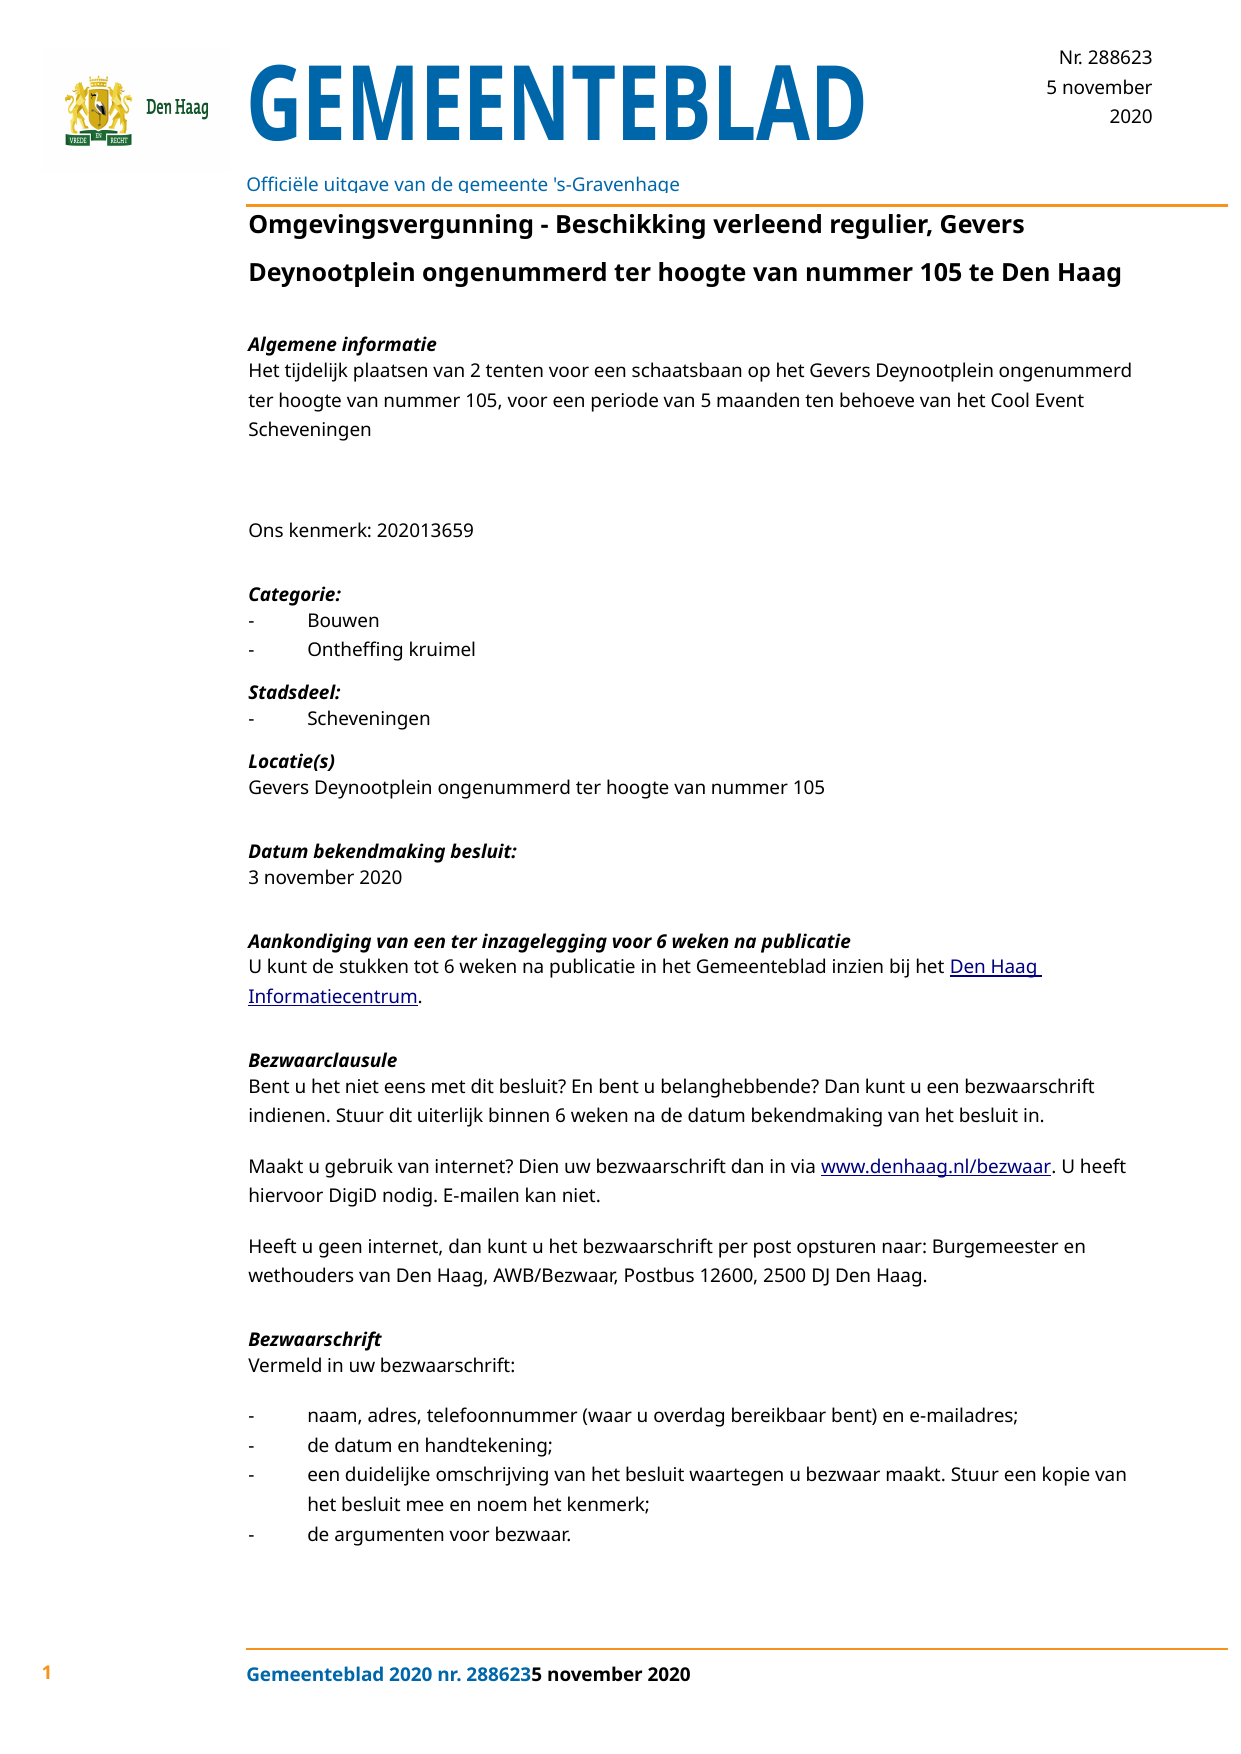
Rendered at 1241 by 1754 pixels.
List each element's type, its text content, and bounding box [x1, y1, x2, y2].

text Bent u het niet eens met dit besluit? En bent u belanghebbende? Dan kunt u een bezwaarschrift indienen. Stuur dit uiterlijk binnen 6 weken na de datum bekendmaking van het besluit in. [248, 1073, 1152, 1128]
text Bezwaarschrift [248, 1326, 1152, 1352]
text Vermeld in uw bezwaarschrift: [248, 1352, 1152, 1378]
list Ontheffing kruimel [248, 636, 1152, 662]
picture [41, 47, 231, 172]
text U kunt de stukken tot 6 weken na publicatie in het Gemeenteblad inzien bij het Den Haag Informatiecentrum. [248, 953, 1152, 1009]
text Aankondiging van een ter inzagelegging voor 6 weken na publicatie [248, 928, 1152, 953]
list de datum en handtekening; [248, 1432, 1152, 1458]
list naam, adres, telefoonnummer (waar u overdag bereikbaar bent) en e-mailadres; [248, 1402, 1152, 1428]
text Omgevingsvergunning - Beschikking verleend regulier, Gevers Deynootplein ongenummerd ter hoogte van nummer 105 te Den Haag [248, 207, 1152, 288]
text Heeft u geen internet, dan kunt u het bezwaarschrift per post opsturen naar: Burgemeester en wethouders van Den Haag, AWB/Bezwaar, Postbus 12600, 2500 DJ Den Haag. [248, 1233, 1152, 1288]
list een duidelijke omschrijving van het besluit waartegen u bezwaar maakt. Stuur een kopie van het besluit mee en noem het kenmerk; [248, 1462, 1152, 1517]
text Bezwaarclausule [248, 1047, 1152, 1073]
list Bouwen [248, 607, 1152, 633]
text Gevers Deynootplein ongenummerd ter hoogte van nummer 105 [248, 774, 1152, 800]
text Het tijdelijk plaatsen van 2 tenten voor een schaatsbaan op het Gevers Deynootplein ongenummerd ter hoogte van nummer 105, voor een periode van 5 maanden ten behoeve van het Cool Event Scheveningen [248, 357, 1152, 442]
text Categorie: [248, 581, 1152, 607]
text Datum bekendmaking besluit: [248, 838, 1152, 864]
list Scheveningen [248, 705, 1152, 731]
text Ons kenmerk: 202013659 [248, 517, 1152, 543]
text Maakt u gebruik van internet? Dien uw bezwaarschrift dan in via www.denhaag.nl/bezwaar. U heeft hiervoor DigiD nodig. E-mailen kan niet. [248, 1153, 1152, 1208]
text Locatie(s) [248, 748, 1152, 774]
text 3 november 2020 [248, 864, 1152, 889]
text Algemene informatie [248, 331, 1152, 357]
list de argumenten voor bezwaar. [248, 1521, 1152, 1547]
text Stadsdeel: [248, 679, 1152, 705]
